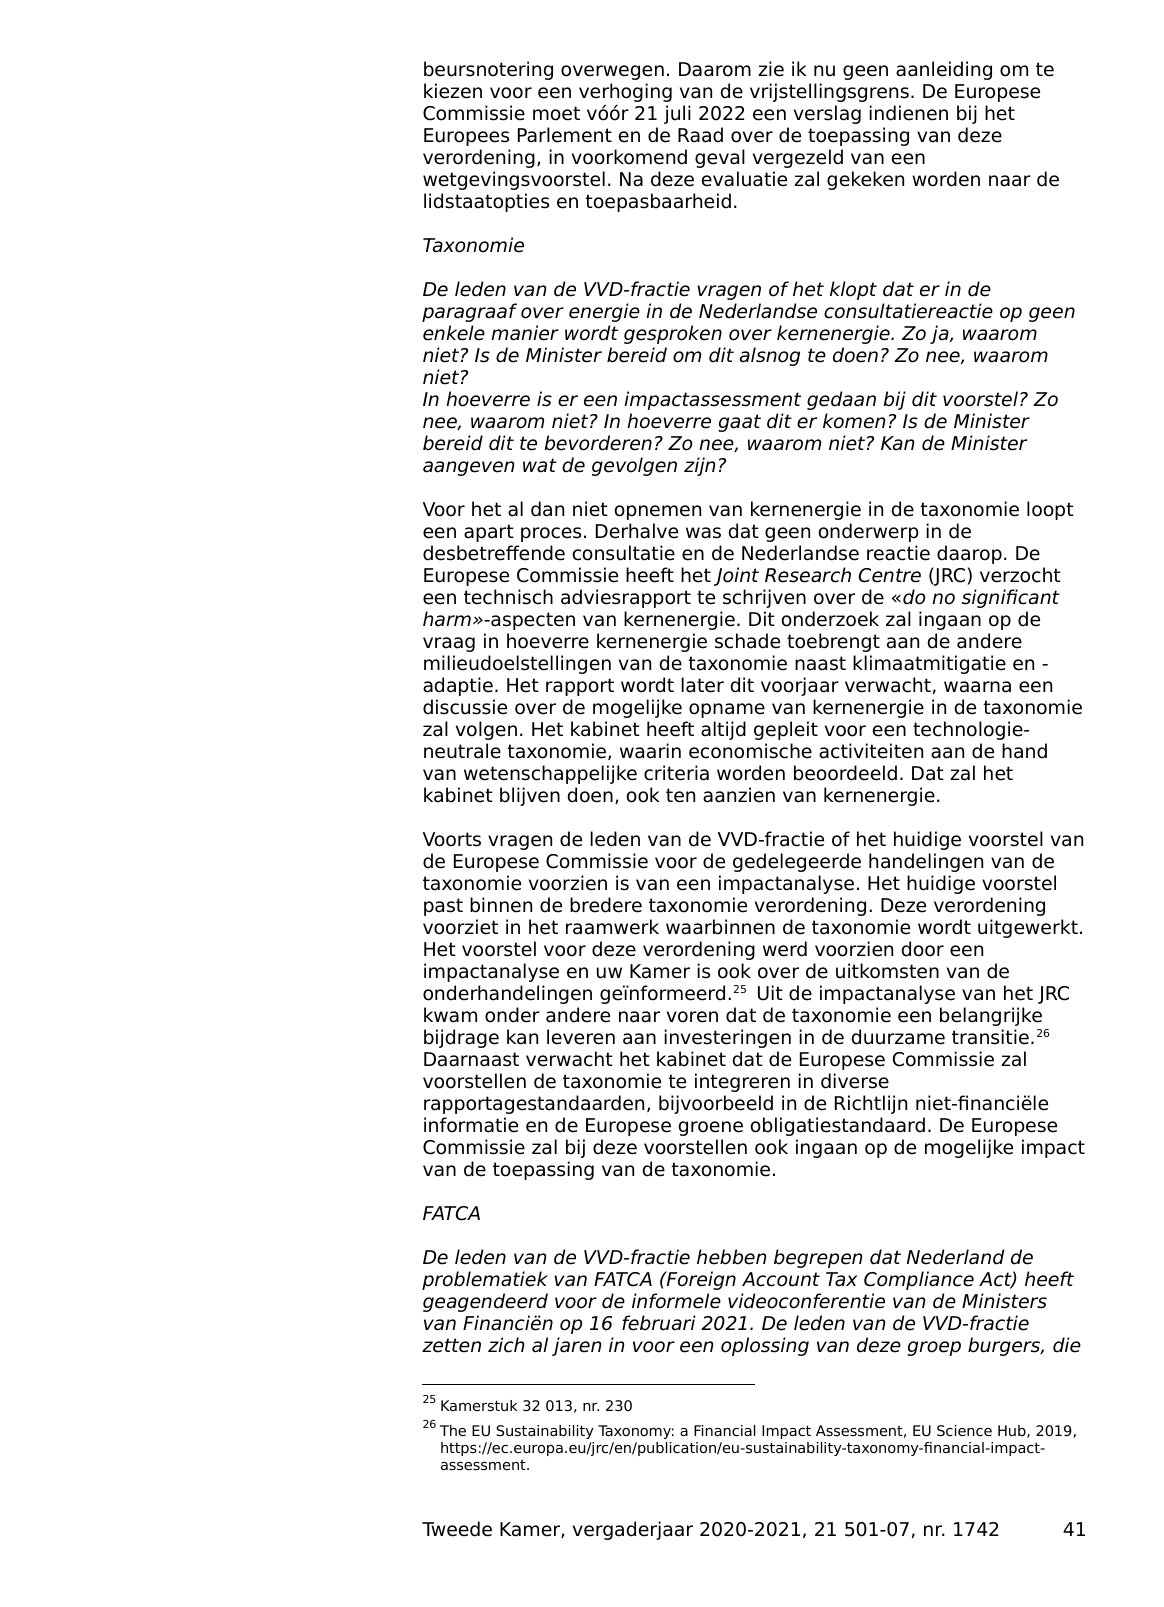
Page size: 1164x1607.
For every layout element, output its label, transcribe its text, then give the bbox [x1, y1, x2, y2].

text In hoeverre is er een impactassessment gedaan bij dit voorstel? Zo nee, waarom niet? In hoeverre gaat dit er komen? Is de Minister bereid dit te bevorderen? Zo nee, waarom niet? Kan de Minister aangeven wat de gevolgen zijn? [422, 389, 1087, 477]
text Kamerstuk 32 013, nr. 230 [422, 1393, 1087, 1416]
text The EU Sustainability Taxonomy: a Financial Impact Assessment, EU Science Hub, 2019, https://ec.europa.eu/jrc/en/publication/eu-sustainability-taxonomy-financial-impact-assessment. [422, 1418, 1087, 1474]
subtitle FATCA [422, 1203, 1087, 1225]
text beursnotering overwegen. Daarom zie ik nu geen aanleiding om te kiezen voor een verhoging van de vrijstellingsgrens. De Europese Commissie moet vóór 21 juli 2022 een verslag indienen bij het Europees Parlement en de Raad over de toepassing van deze verordening, in voorkomend geval vergezeld van een wetgevingsvoorstel. Na deze evaluatie zal gekeken worden naar de lidstaatopties en toepasbaarheid. [422, 59, 1087, 213]
text Voorts vragen de leden van de VVD-fractie of het huidige voorstel van de Europese Commissie voor de gedelegeerde handelingen van de taxonomie voorzien is van een impactanalyse. Het huidige voorstel past binnen de bredere taxonomie verordening. Deze verordening voorziet in het raamwerk waarbinnen de taxonomie wordt uitgewerkt. Het voorstel voor deze verordening werd voorzien door een impactanalyse en uw Kamer is ook over de uitkomsten van de onderhandelingen geïnformeerd. Uit de impactanalyse van het JRC kwam onder andere naar voren dat de taxonomie een belangrijke bijdrage kan leveren aan investeringen in de duurzame transitie. Daarnaast verwacht het kabinet dat de Europese Commissie zal voorstellen de taxonomie te integreren in diverse rapportagestandaarden, bijvoorbeeld in de Richtlijn niet-financiële informatie en de Europese groene obligatiestandaard. De Europese Commissie zal bij deze voorstellen ook ingaan op de mogelijke impact van de toepassing van de taxonomie. [422, 829, 1087, 1181]
text De leden van de VVD-fractie hebben begrepen dat Nederland de problematiek van FATCA (Foreign Account Tax Compliance Act) heeft geagendeerd voor de informele videoconferentie van de Ministers van Financiën op 16 februari 2021. De leden van de VVD-fractie zetten zich al jaren in voor een oplossing van deze groep burgers, die [422, 1247, 1087, 1357]
text Voor het al dan niet opnemen van kernenergie in de taxonomie loopt een apart proces. Derhalve was dat geen onderwerp in de desbetreffende consultatie en de Nederlandse reactie daarop. De Europese Commissie heeft het Joint Research Centre (JRC) verzocht een technisch adviesrapport te schrijven over de «do no significant harm»-aspecten van kernenergie. Dit onderzoek zal ingaan op de vraag in hoeverre kernenergie schade toebrengt aan de andere milieudoelstellingen van de taxonomie naast klimaatmitigatie en -adaptie. Het rapport wordt later dit voorjaar verwacht, waarna een discussie over de mogelijke opname van kernenergie in de taxonomie zal volgen. Het kabinet heeft altijd gepleit voor een technologie-neutrale taxonomie, waarin economische activiteiten aan de hand van wetenschappelijke criteria worden beoordeeld. Dat zal het kabinet blijven doen, ook ten aanzien van kernenergie. [422, 499, 1087, 807]
subtitle Taxonomie [422, 235, 1087, 257]
text De leden van de VVD-fractie vragen of het klopt dat er in de paragraaf over energie in de Nederlandse consultatiereactie op geen enkele manier wordt gesproken over kernenergie. Zo ja, waarom niet? Is de Minister bereid om dit alsnog te doen? Zo nee, waarom niet? [422, 279, 1087, 389]
